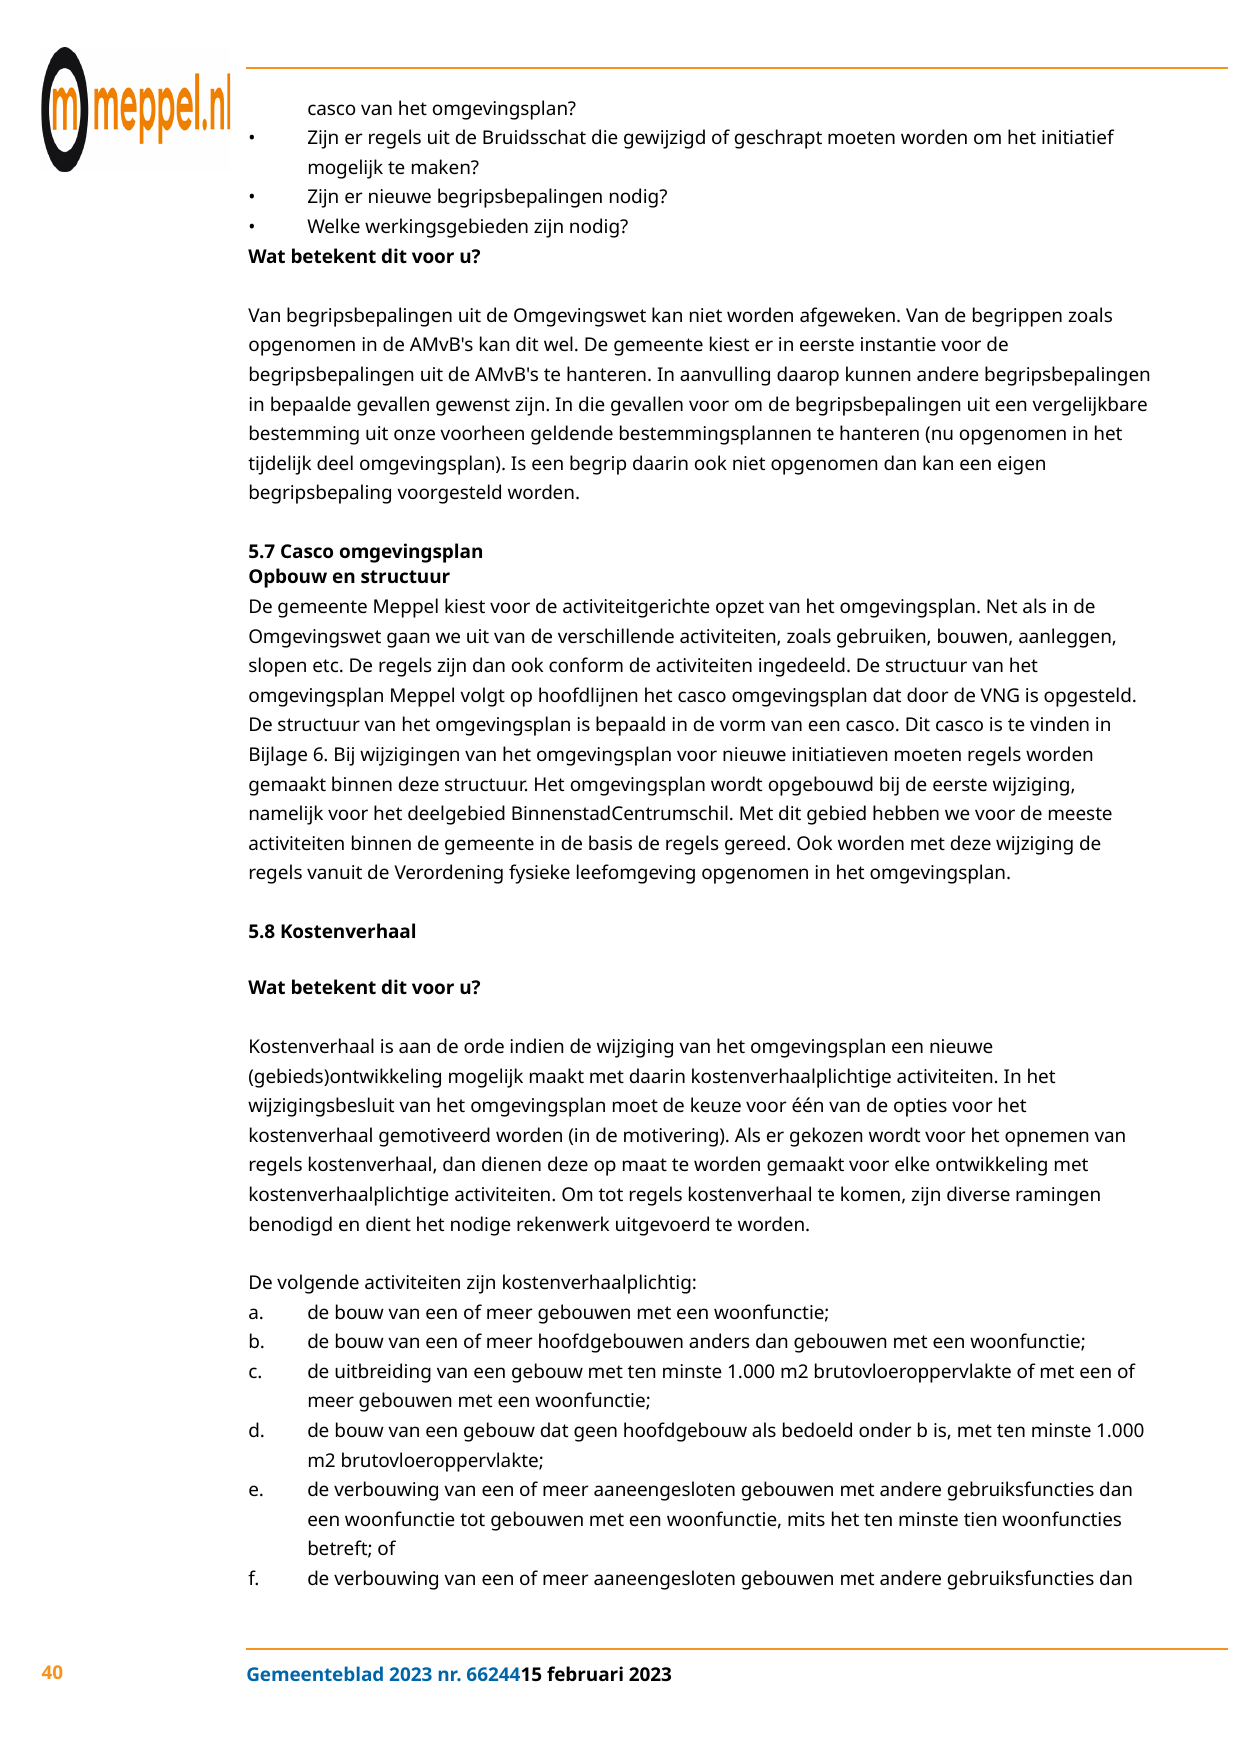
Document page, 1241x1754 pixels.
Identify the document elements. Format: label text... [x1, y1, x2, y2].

list de verbouwing van een of meer aaneengesloten gebouwen met andere gebruiksfuncties dan een woonfunctie tot gebouwen met een woonfunctie, mits het ten minste tien woonfuncties betreft; of [248, 1476, 1152, 1561]
text De gemeente Meppel kiest voor de activiteitgerichte opzet van het omgevingsplan. Net als in de Omgevingswet gaan we uit van de verschillende activiteiten, zoals gebruiken, bouwen, aanleggen, slopen etc. De regels zijn dan ook conform de activiteiten ingedeeld. De structuur van het omgevingsplan Meppel volgt op hoofdlijnen het casco omgevingsplan dat door de VNG is opgesteld. De structuur van het omgevingsplan is bepaald in de vorm van een casco. Dit casco is te vinden in Bijlage 6. Bij wijzigingen van het omgevingsplan voor nieuwe initiatieven moeten regels worden gemaakt binnen deze structuur. Het omgevingsplan wordt opgebouwd bij de eerste wijziging, namelijk voor het deelgebied BinnenstadCentrumschil. Met dit gebied hebben we voor de meeste activiteiten binnen de gemeente in de basis de regels gereed. Ook worden met deze wijziging de regels vanuit de Verordening fysieke leefomgeving opgenomen in het omgevingsplan. [248, 593, 1152, 885]
text 5.8 Kostenverhaal [248, 919, 1152, 944]
text 5.7 Casco omgevingsplan [248, 538, 1152, 564]
list de bouw van een gebouw dat geen hoofdgebouw als bedoeld onder b is, met ten minste 1.000 m2 brutovloeroppervlakte; [248, 1417, 1152, 1473]
table_header Wat betekent dit voor u? Van begripsbepalingen uit de Omgevingswet kan niet worden afgeweken. Van de begrippen zoals opgenomen in de AMvB's kan dit wel. De gemeente kiest er in eerste instantie voor de begripsbepalingen uit de AMvB's te hanteren. In aanvulling daarop kunnen andere begripsbepalingen in bepaalde gevallen gewenst zijn. In die gevallen voor om de begripsbepalingen uit een vergelijkbare bestemming uit onze voorheen geldende bestemmingsplannen te hanteren (nu opgenomen in het tijdelijk deel omgevingsplan). Is een begrip daarin ook niet opgenomen dan kan een eigen begripsbepaling voorgesteld worden. [248, 243, 1152, 505]
text De volgende activiteiten zijn kostenverhaalplichtig: [248, 1269, 1152, 1295]
list de bouw van een of meer hoofdgebouwen anders dan gebouwen met een woonfunctie; [248, 1328, 1152, 1354]
list Welke werkingsgebieden zijn nodig? [248, 213, 1152, 239]
text Opbouw en structuur [248, 564, 1152, 589]
list de uitbreiding van een gebouw met ten minste 1.000 m2 brutovloeroppervlakte of met een of meer gebouwen met een woonfunctie; [248, 1358, 1152, 1413]
list casco van het omgevingsplan? [248, 95, 1152, 121]
list Zijn er regels uit de Bruidsschat die gewijzigd of geschrapt moeten worden om het initiatief mogelijk te maken? [248, 124, 1152, 180]
picture [41, 47, 231, 172]
list Zijn er nieuwe begripsbepalingen nodig? [248, 183, 1152, 209]
list de bouw van een of meer gebouwen met een woonfunctie; [248, 1299, 1152, 1325]
table_header Wat betekent dit voor u? Kostenverhaal is aan de orde indien de wijziging van het omgevingsplan een nieuwe (gebieds)ontwikkeling mogelijk maakt met daarin kostenverhaalplichtige activiteiten. In het wijzigingsbesluit van het omgevingsplan moet de keuze voor één van de opties voor het kostenverhaal gemotiveerd worden (in de motivering). Als er gekozen wordt voor het opnemen van regels kostenverhaal, dan dienen deze op maat te worden gemaakt voor elke ontwikkeling met kostenverhaalplichtige activiteiten. Om tot regels kostenverhaal te komen, zijn diverse ramingen benodigd en dient het nodige rekenwerk uitgevoerd te worden. [248, 974, 1152, 1237]
list de verbouwing van een of meer aaneengesloten gebouwen met andere gebruiksfuncties dan [248, 1565, 1152, 1591]
